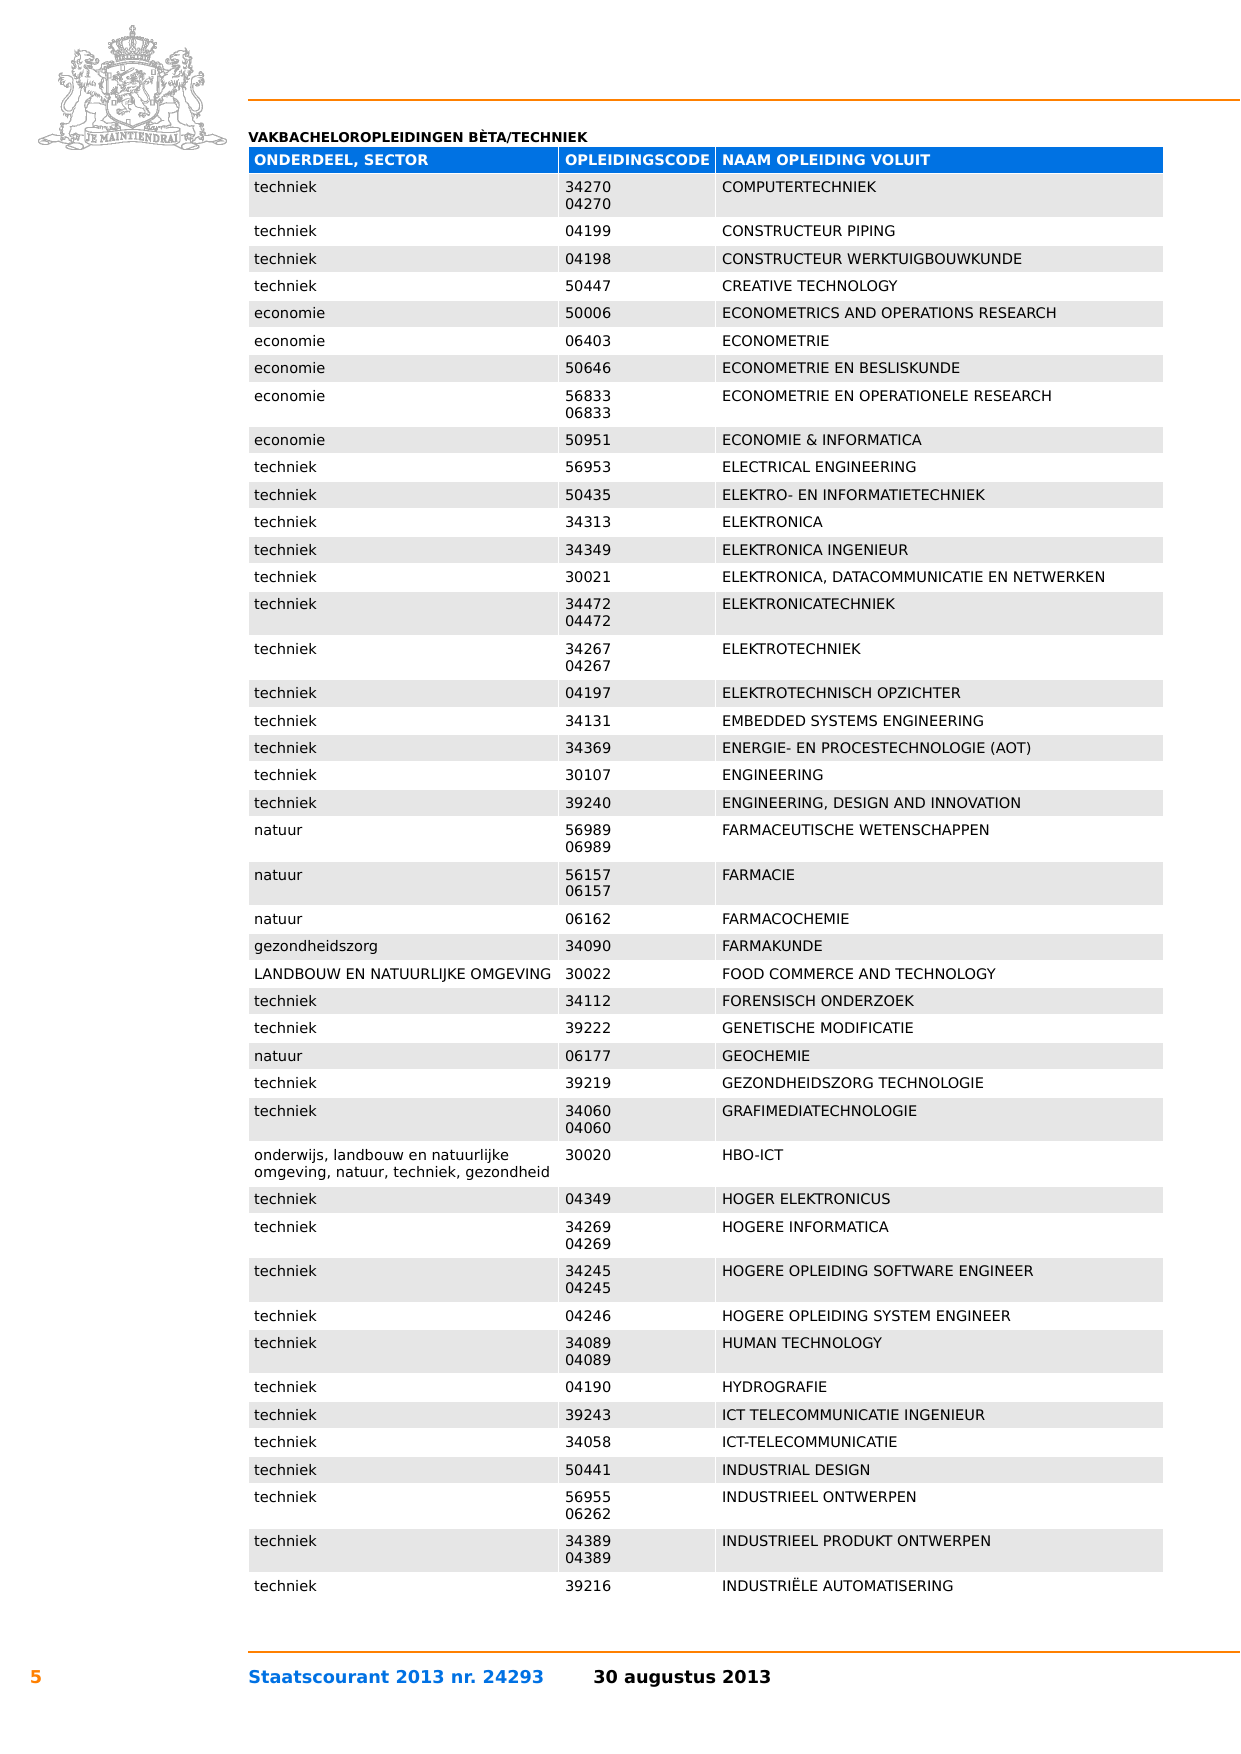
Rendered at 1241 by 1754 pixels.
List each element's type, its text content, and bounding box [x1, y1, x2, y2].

table_cell LANDBOUW EN NATUURLIJKE OMGEVING [249, 961, 558, 987]
table_cell 34060 04060 [559, 1098, 715, 1141]
table_cell economie [249, 355, 558, 382]
table_cell economie [249, 328, 558, 354]
table_cell 34369 [559, 735, 715, 761]
table_cell GRAFIMEDIATECHNOLOGIE [716, 1098, 1163, 1141]
table_cell 50006 [559, 301, 715, 327]
table_cell 04349 [559, 1187, 715, 1213]
table_cell 34270 04270 [559, 174, 715, 217]
table_cell 34112 [559, 988, 715, 1014]
table_cell 34389 04389 [559, 1529, 715, 1572]
table_cell ECONOMETRICS AND OPERATIONS RESEARCH [716, 301, 1163, 327]
table_cell EMBEDDED SYSTEMS ENGINEERING [716, 708, 1163, 734]
table_cell INDUSTRIËLE AUTOMATISERING [716, 1573, 1163, 1599]
table_cell FARMACOCHEMIE [716, 906, 1163, 932]
table_cell economie [249, 301, 558, 327]
table_cell NAAM OPLEIDING VOLUIT [716, 147, 1163, 173]
table_cell GEZONDHEIDSZORG TECHNOLOGIE [716, 1070, 1163, 1097]
table_cell FARMAKUNDE [716, 934, 1163, 960]
table_cell 04197 [559, 680, 715, 707]
table_cell 56833 06833 [559, 383, 715, 426]
table_cell ELEKTRONICATECHNIEK [716, 592, 1163, 635]
table_cell 34131 [559, 708, 715, 734]
table_cell techniek [249, 1402, 558, 1428]
table_cell ELEKTRONICA INGENIEUR [716, 537, 1163, 563]
table_cell natuur [249, 1043, 558, 1069]
table_cell 06162 [559, 906, 715, 932]
table_cell 39240 [559, 790, 715, 816]
table_cell techniek [249, 455, 558, 481]
table_cell FARMACEUTISCHE WETENSCHAPPEN [716, 817, 1163, 861]
table_cell 30021 [559, 564, 715, 591]
table_cell techniek [249, 708, 558, 734]
table_cell gezondheidszorg [249, 934, 558, 960]
table_cell techniek [249, 1484, 558, 1527]
table_cell 56953 [559, 455, 715, 481]
table_cell techniek [249, 1375, 558, 1401]
table_cell techniek [249, 988, 558, 1014]
table_cell techniek [249, 509, 558, 536]
table_cell techniek [249, 1303, 558, 1329]
table_cell techniek [249, 1070, 558, 1097]
table_cell ELECTRICAL ENGINEERING [716, 455, 1163, 481]
table_cell HOGERE OPLEIDING SYSTEM ENGINEER [716, 1303, 1163, 1329]
table_cell techniek [249, 763, 558, 789]
table_cell techniek [249, 680, 558, 707]
table_cell ELEKTRONICA [716, 509, 1163, 536]
table_cell natuur [249, 817, 558, 861]
table_cell INDUSTRIAL DESIGN [716, 1457, 1163, 1483]
table_cell techniek [249, 246, 558, 272]
table_cell 34245 04245 [559, 1258, 715, 1302]
table_cell FOOD COMMERCE AND TECHNOLOGY [716, 961, 1163, 987]
table_cell OPLEIDINGSCODE [559, 147, 715, 173]
picture [38, 25, 227, 150]
table_cell 50646 [559, 355, 715, 382]
table_cell 39219 [559, 1070, 715, 1097]
table_cell 04190 [559, 1375, 715, 1401]
table_cell techniek [249, 592, 558, 635]
table_cell ELEKTROTECHNIEK [716, 636, 1163, 679]
table_cell ENGINEERING [716, 763, 1163, 789]
table_cell ELEKTRONICA, DATACOMMUNICATIE EN NETWERKEN [716, 564, 1163, 591]
table_cell ENGINEERING, DESIGN AND INNOVATION [716, 790, 1163, 816]
table_cell GEOCHEMIE [716, 1043, 1163, 1069]
table_cell 34349 [559, 537, 715, 563]
table_cell GENETISCHE MODIFICATIE [716, 1016, 1163, 1042]
table_cell techniek [249, 636, 558, 679]
table_cell techniek [249, 1187, 558, 1213]
table_cell 39216 [559, 1573, 715, 1599]
table_cell ONDERDEEL, SECTOR [249, 147, 558, 173]
table_cell 39243 [559, 1402, 715, 1428]
table_cell ELEKTRO- EN INFORMATIETECHNIEK [716, 482, 1163, 508]
table_cell ICT TELECOMMUNICATIE INGENIEUR [716, 1402, 1163, 1428]
table_cell ELEKTROTECHNISCH OPZICHTER [716, 680, 1163, 707]
table_cell techniek [249, 537, 558, 563]
table_cell CONSTRUCTEUR PIPING [716, 219, 1163, 245]
table_cell ECONOMETRIE EN OPERATIONELE RESEARCH [716, 383, 1163, 426]
table_cell techniek [249, 1457, 558, 1483]
table_cell 30020 [559, 1142, 715, 1186]
table_cell 34058 [559, 1429, 715, 1456]
table_cell ECONOMETRIE EN BESLISKUNDE [716, 355, 1163, 382]
table_cell 06177 [559, 1043, 715, 1069]
table_cell FARMACIE [716, 862, 1163, 905]
table_cell 04246 [559, 1303, 715, 1329]
table_cell 50447 [559, 273, 715, 299]
table_cell 56989 06989 [559, 817, 715, 861]
table_cell INDUSTRIEEL PRODUKT ONTWERPEN [716, 1529, 1163, 1572]
table_cell 04198 [559, 246, 715, 272]
table_cell techniek [249, 273, 558, 299]
table_cell 56955 06262 [559, 1484, 715, 1527]
table_cell 34269 04269 [559, 1214, 715, 1257]
table_cell CONSTRUCTEUR WERKTUIGBOUWKUNDE [716, 246, 1163, 272]
table_cell HUMAN TECHNOLOGY [716, 1330, 1163, 1373]
table_cell 04199 [559, 219, 715, 245]
table_cell 30107 [559, 763, 715, 789]
table_cell FORENSISCH ONDERZOEK [716, 988, 1163, 1014]
table_cell ECONOMETRIE [716, 328, 1163, 354]
table_cell ICT-TELECOMMUNICATIE [716, 1429, 1163, 1456]
table_cell natuur [249, 862, 558, 905]
table_cell 50435 [559, 482, 715, 508]
table_cell techniek [249, 1529, 558, 1572]
table_cell 50951 [559, 427, 715, 453]
table_cell techniek [249, 482, 558, 508]
table_header VAKBACHELOROPLEIDINGEN BÈTA/TECHNIEK [248, 130, 1163, 146]
table_cell techniek [249, 1429, 558, 1456]
table_cell 34089 04089 [559, 1330, 715, 1373]
table_cell 34090 [559, 934, 715, 960]
table_cell HOGERE INFORMATICA [716, 1214, 1163, 1257]
table_cell CREATIVE TECHNOLOGY [716, 273, 1163, 299]
table_cell techniek [249, 790, 558, 816]
table_cell natuur [249, 906, 558, 932]
table_cell 34472 04472 [559, 592, 715, 635]
table_cell techniek [249, 1330, 558, 1373]
table_cell 34313 [559, 509, 715, 536]
table_cell economie [249, 427, 558, 453]
table_cell techniek [249, 1258, 558, 1302]
table_cell HOGERE OPLEIDING SOFTWARE ENGINEER [716, 1258, 1163, 1302]
table_cell techniek [249, 1098, 558, 1141]
table_cell 39222 [559, 1016, 715, 1042]
table_cell 06403 [559, 328, 715, 354]
table_cell techniek [249, 1214, 558, 1257]
table_cell techniek [249, 174, 558, 217]
table_cell techniek [249, 219, 558, 245]
table_cell HOGER ELEKTRONICUS [716, 1187, 1163, 1213]
table_cell 30022 [559, 961, 715, 987]
table_cell techniek [249, 564, 558, 591]
table_cell ENERGIE- EN PROCESTECHNOLOGIE (AOT) [716, 735, 1163, 761]
table_cell 56157 06157 [559, 862, 715, 905]
table_cell 34267 04267 [559, 636, 715, 679]
table_cell onderwijs, landbouw en natuurlijke omgeving, natuur, techniek, gezondheid [249, 1142, 558, 1186]
table_cell techniek [249, 735, 558, 761]
table_cell HBO-ICT [716, 1142, 1163, 1186]
table_cell HYDROGRAFIE [716, 1375, 1163, 1401]
table_cell ECONOMIE & INFORMATICA [716, 427, 1163, 453]
table_cell techniek [249, 1016, 558, 1042]
table_cell 50441 [559, 1457, 715, 1483]
table_cell INDUSTRIEEL ONTWERPEN [716, 1484, 1163, 1527]
table_cell techniek [249, 1573, 558, 1599]
table_cell economie [249, 383, 558, 426]
table_cell COMPUTERTECHNIEK [716, 174, 1163, 217]
